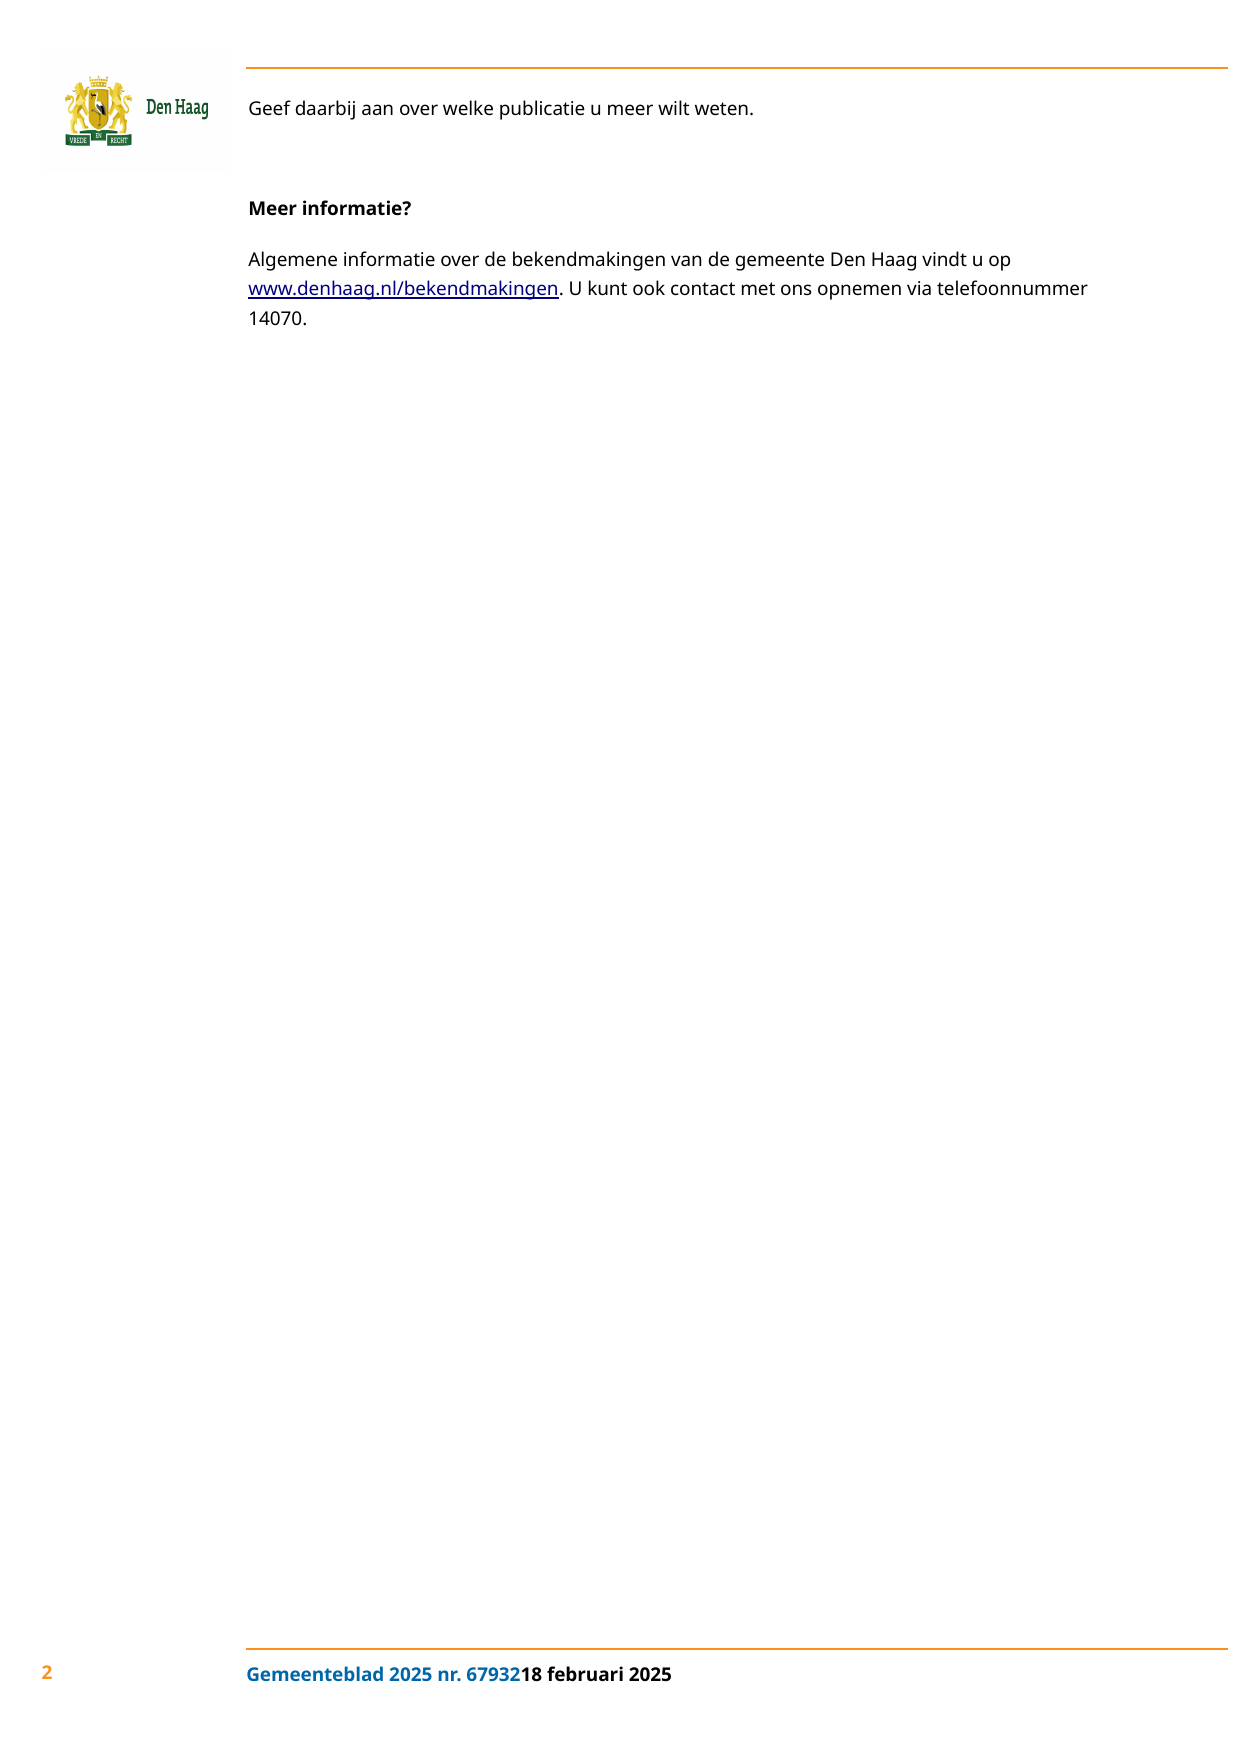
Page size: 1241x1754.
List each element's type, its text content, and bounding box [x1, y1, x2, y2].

text Algemene informatie over de bekendmakingen van de gemeente Den Haag vindt u op www.denhaag.nl/bekendmakingen. U kunt ook contact met ons opnemen via telefoonnummer 14070. [248, 246, 1152, 331]
text Meer informatie? [248, 196, 1152, 221]
text Geef daarbij aan over welke publicatie u meer wilt weten. [248, 95, 1152, 121]
picture [41, 47, 231, 172]
